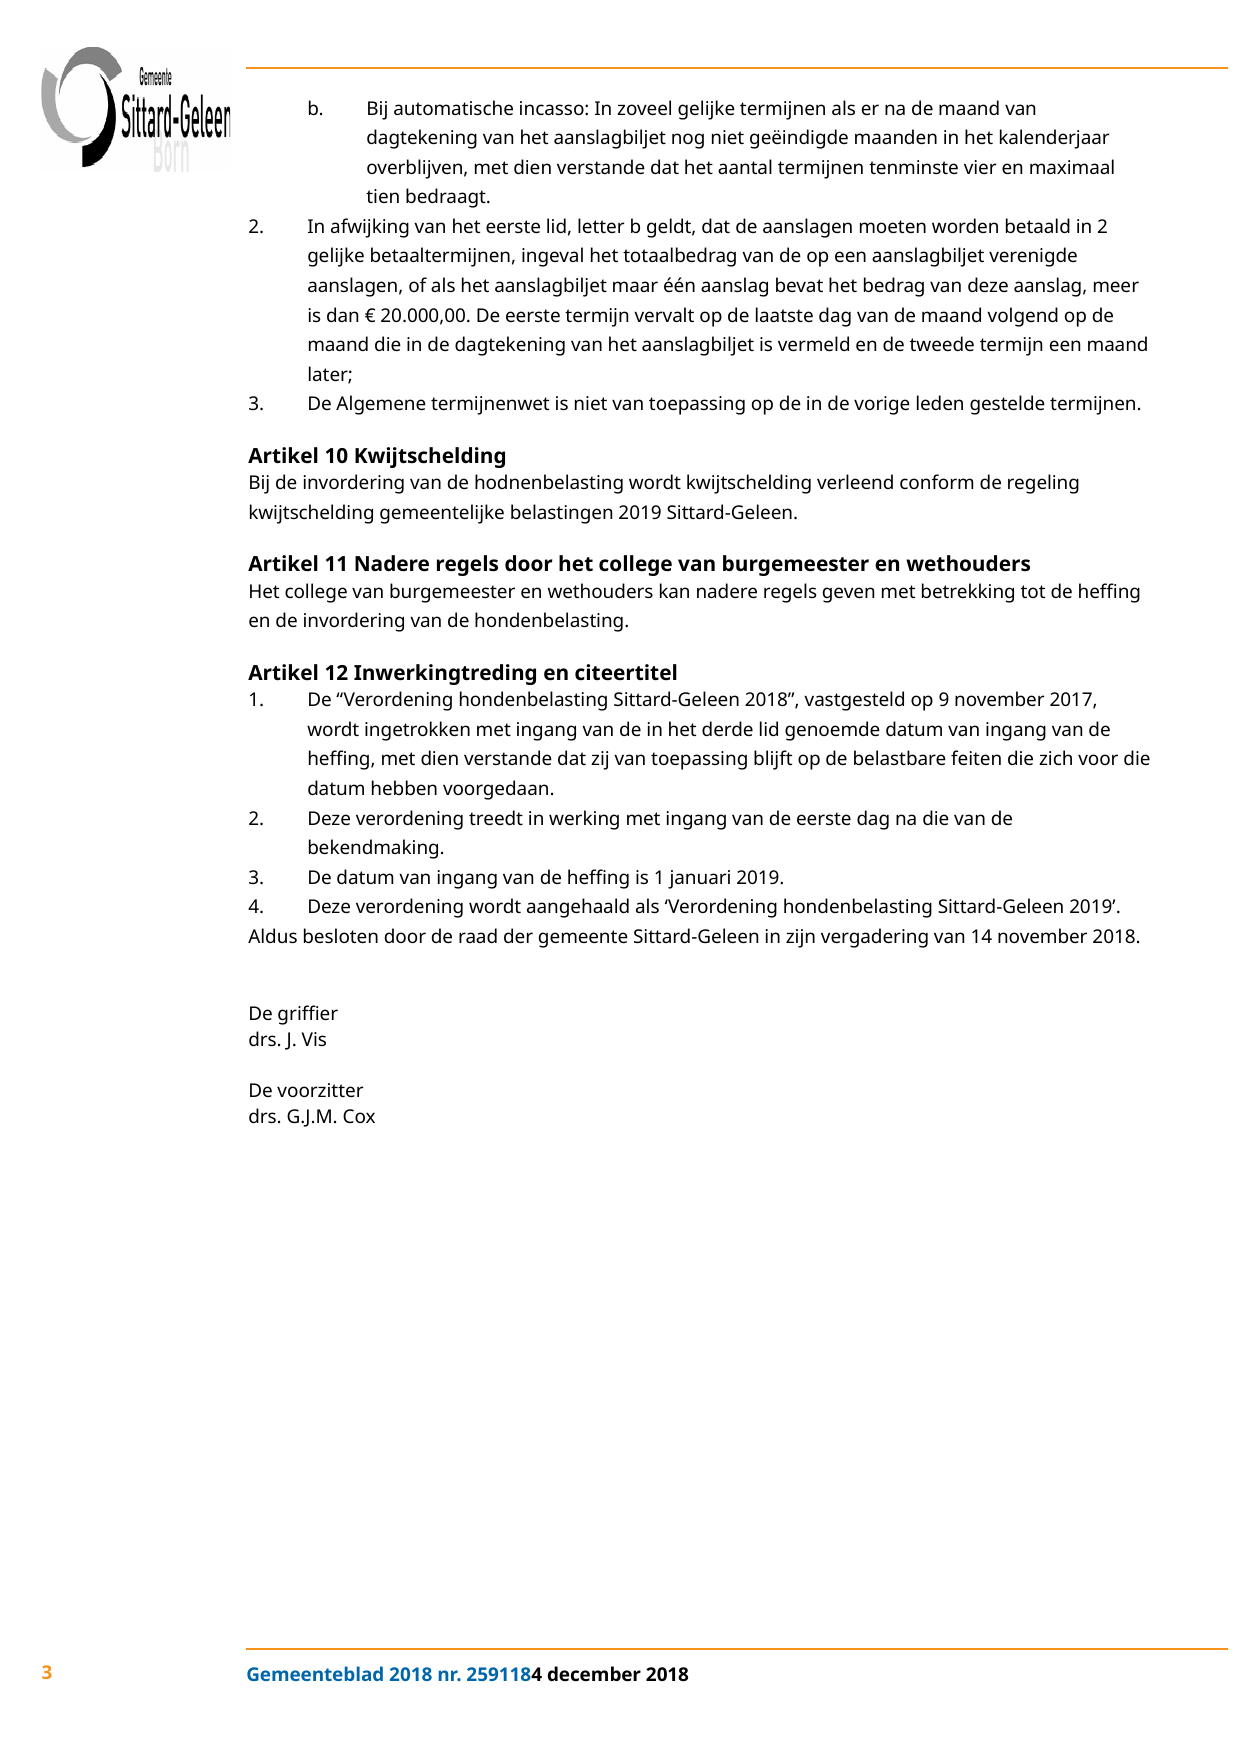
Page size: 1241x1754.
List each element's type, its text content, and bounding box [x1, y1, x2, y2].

list De “Verordening hondenbelasting Sittard-Geleen 2018”, vastgesteld op 9 november 2017, wordt ingetrokken met ingang van de in het derde lid genoemde datum van ingang van de heffing, met dien verstande dat zij van toepassing blijft op de belastbare feiten die zich voor die datum hebben voorgedaan. [248, 686, 1152, 801]
list De datum van ingang van de heffing is 1 januari 2019. [248, 864, 1152, 889]
text Bij de invordering van de hodnenbelasting wordt kwijtschelding verleend conform de regeling kwijtschelding gemeentelijke belastingen 2019 Sittard-Geleen. [248, 469, 1152, 525]
list In afwijking van het eerste lid, letter b geldt, dat de aanslagen moeten worden betaald in 2 gelijke betaaltermijnen, ingeval het totaalbedrag van de op een aanslagbiljet verenigde aanslagen, of als het aanslagbiljet maar één aanslag bevat het bedrag van deze aanslag, meer is dan € 20.000,00. De eerste termijn vervalt op de laatste dag van de maand volgend op de maand die in de dagtekening van het aanslagbiljet is vermeld en de tweede termijn een maand later; [248, 213, 1152, 387]
text drs. J. Vis [248, 1026, 1152, 1052]
text Aldus besloten door de raad der gemeente Sittard-Geleen in zijn vergadering van 14 november 2018. [248, 923, 1152, 949]
text Het college van burgemeester en wethouders kan nadere regels geven met betrekking tot de heffing en de invordering van de hondenbelasting. [248, 578, 1152, 633]
list Bij automatische incasso: In zoveel gelijke termijnen als er na de maand van dagtekening van het aanslagbiljet nog niet geëindigde maanden in het kalenderjaar overblijven, met dien verstande dat het aantal termijnen tenminste vier en maximaal tien bedraagt. [307, 95, 1152, 209]
list Deze verordening wordt aangehaald als ‘Verordening hondenbelasting Sittard-Geleen 2019’. [248, 893, 1152, 919]
list Deze verordening treedt in werking met ingang van de eerste dag na die van de bekendmaking. [248, 805, 1152, 860]
list De Algemene termijnenwet is niet van toepassing op de in de vorige leden gestelde termijnen. [248, 391, 1152, 416]
text Artikel 10 Kwijtschelding [248, 441, 1152, 469]
text Artikel 12 Inwerkingtreding en citeertitel [248, 658, 1152, 686]
text De voorzitter [248, 1077, 1152, 1103]
text drs. G.J.M. Cox [248, 1103, 1152, 1129]
text Artikel 11 Nadere regels door het college van burgemeester en wethouders [248, 549, 1152, 578]
text De griffier [248, 1000, 1152, 1026]
picture [41, 47, 231, 172]
